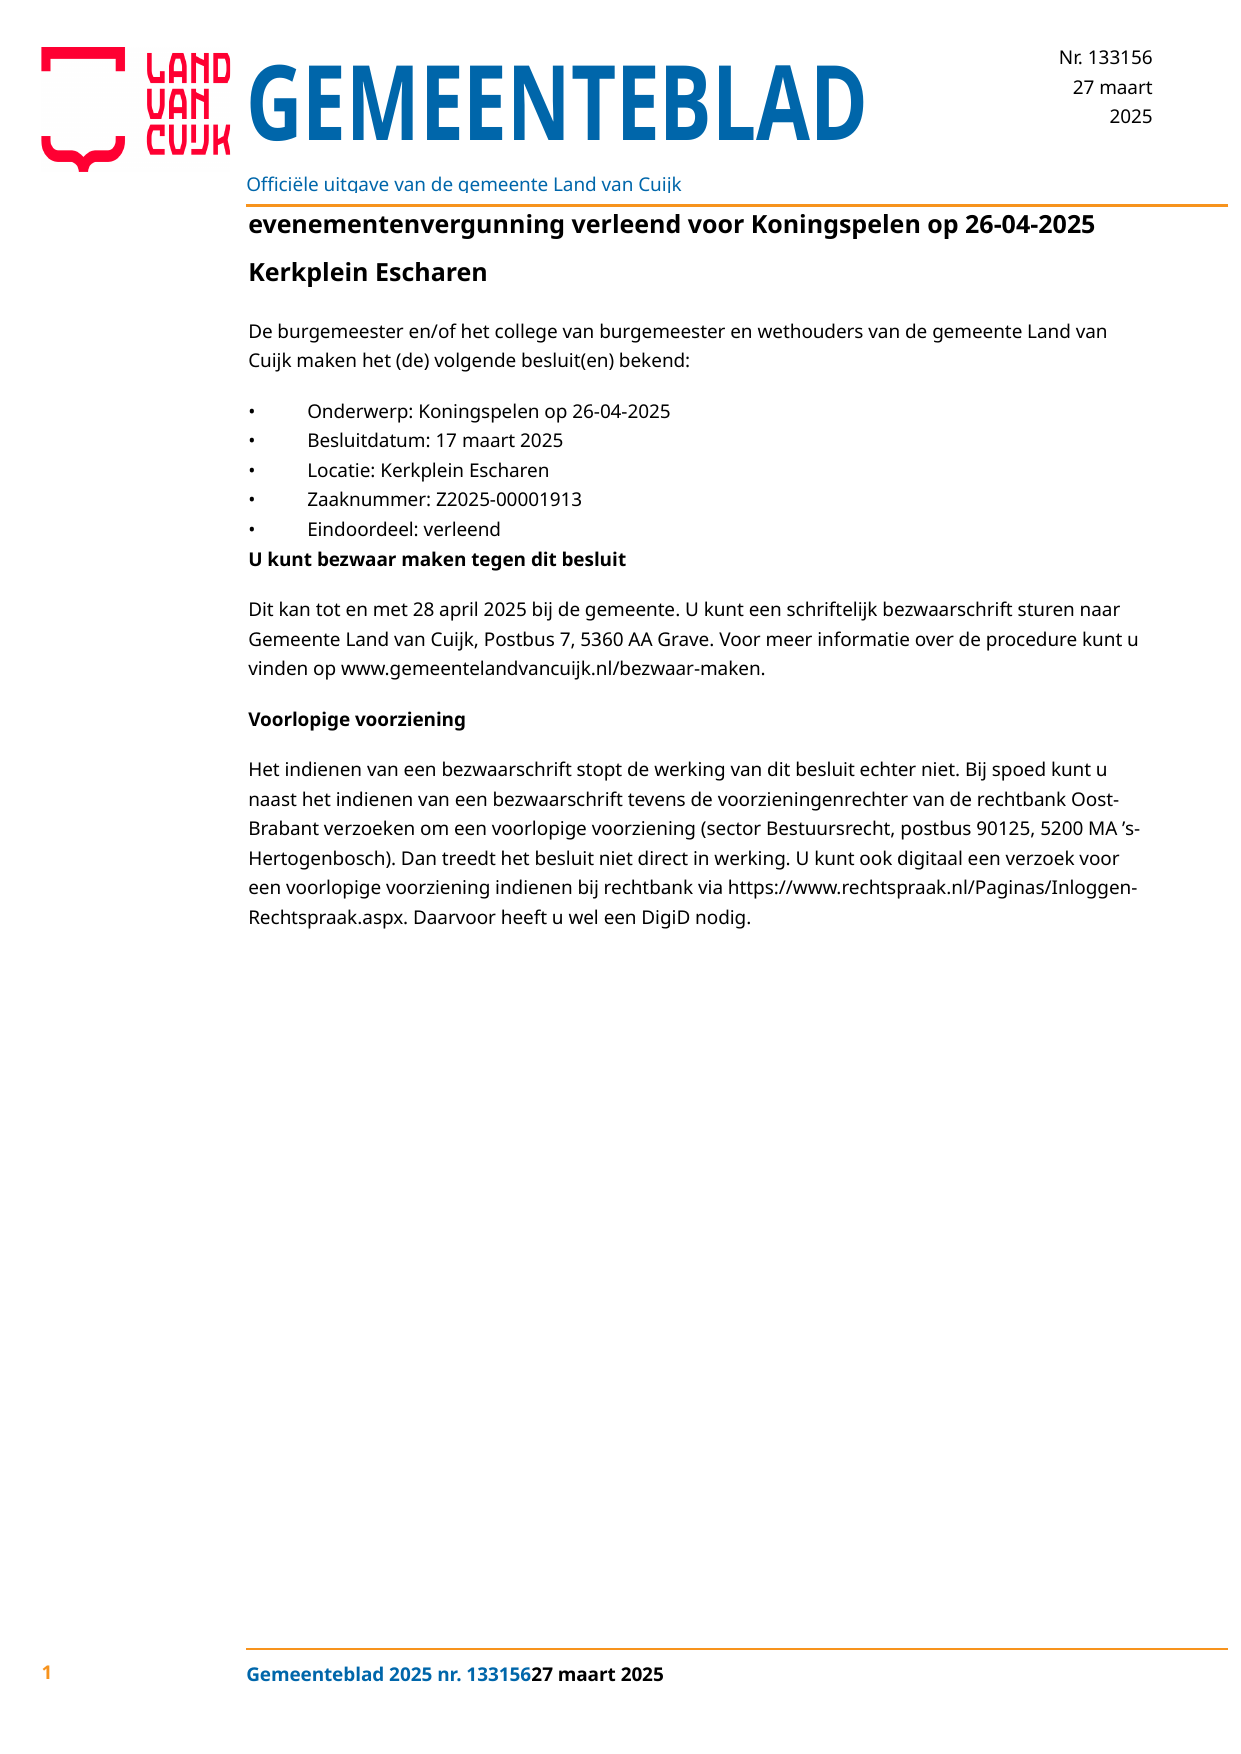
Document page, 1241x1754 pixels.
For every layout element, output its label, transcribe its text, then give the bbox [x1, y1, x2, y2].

text evenementenvergunning verleend voor Koningspelen op 26-04-2025 Kerkplein Escharen [248, 207, 1152, 288]
list Locatie: Kerkplein Escharen [248, 457, 1152, 483]
text Het indienen van een bezwaarschrift stopt de werking van dit besluit echter niet. Bij spoed kunt u naast het indienen van een bezwaarschrift tevens de voorzieningenrechter van de rechtbank Oost-Brabant verzoeken om een voorlopige voorziening (sector Bestuursrecht, postbus 90125, 5200 MA ’s-Hertogenbosch). Dan treedt het besluit niet direct in werking. U kunt ook digitaal een verzoek voor een voorlopige voorziening indienen bij rechtbank via https://www.rechtspraak.nl/Paginas/Inloggen-Rechtspraak.aspx. Daarvoor heeft u wel een DigiD nodig. [248, 756, 1152, 930]
list Onderwerp: Koningspelen op 26-04-2025 [248, 398, 1152, 424]
text Voorlopige voorziening [248, 706, 1152, 732]
text U kunt bezwaar maken tegen dit besluit [248, 546, 1152, 572]
list Eindoordeel: verleend [248, 516, 1152, 542]
list Besluitdatum: 17 maart 2025 [248, 427, 1152, 453]
text De burgemeester en/of het college van burgemeester en wethouders van de gemeente Land van Cuijk maken het (de) volgende besluit(en) bekend: [248, 318, 1152, 373]
text Dit kan tot en met 28 april 2025 bij de gemeente. U kunt een schriftelijk bezwaarschrift sturen naar Gemeente Land van Cuijk, Postbus 7, 5360 AA Grave. Voor meer informatie over de procedure kunt u vinden op www.gemeentelandvancuijk.nl/bezwaar-maken. [248, 596, 1152, 681]
list Zaaknummer: Z2025-00001913 [248, 487, 1152, 512]
picture [41, 47, 231, 172]
